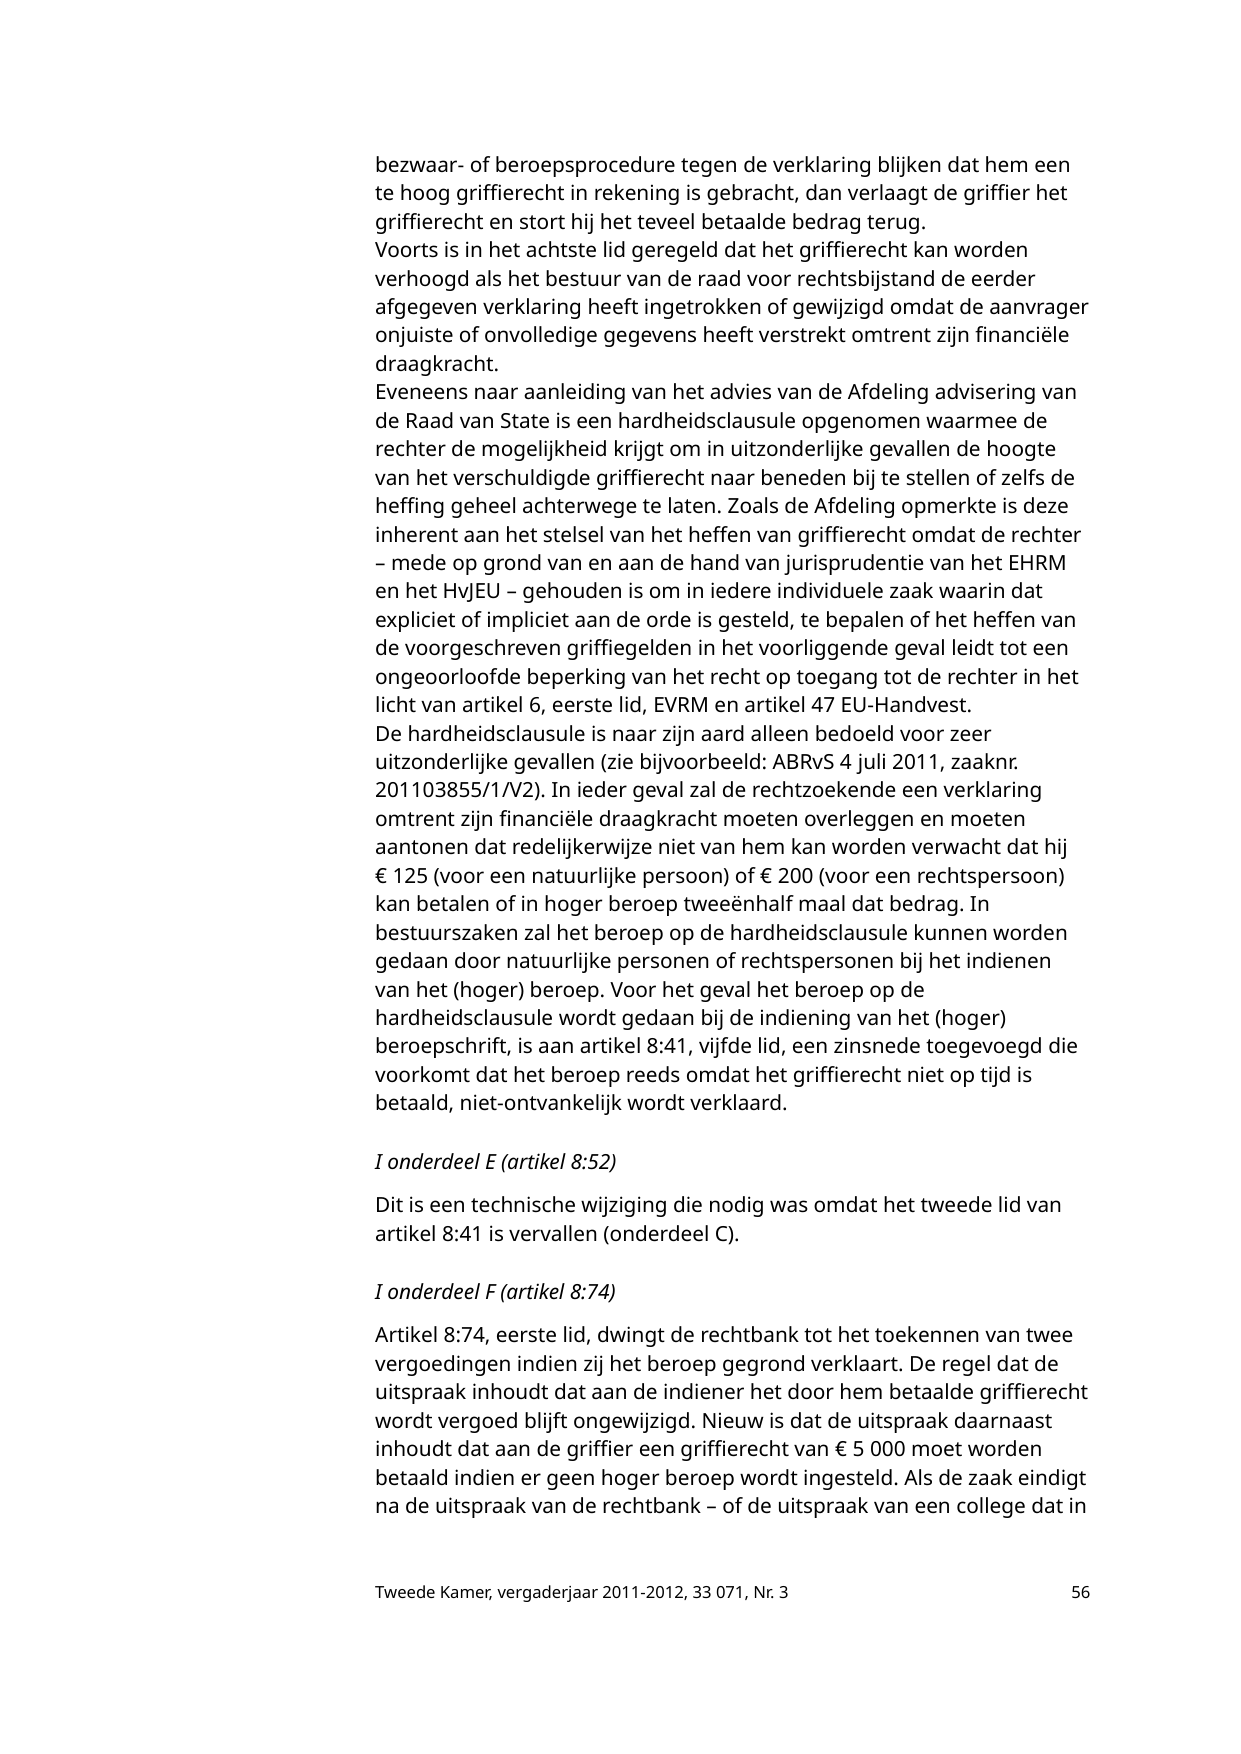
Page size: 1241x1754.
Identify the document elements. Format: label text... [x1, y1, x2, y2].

text De hardheidsclausule is naar zijn aard alleen bedoeld voor zeer uitzonderlijke gevallen (zie bijvoorbeeld: ABRvS 4 juli 2011, zaaknr. 201103855/1/V2). In ieder geval zal de rechtzoekende een verklaring omtrent zijn financiële draagkracht moeten overleggen en moeten aantonen dat redelijkerwijze niet van hem kan worden verwacht dat hij € 125 (voor een natuurlijke persoon) of € 200 (voor een rechtspersoon) kan betalen of in hoger beroep tweeënhalf maal dat bedrag. In bestuurszaken zal het beroep op de hardheidsclausule kunnen worden gedaan door natuurlijke personen of rechtspersonen bij het indienen van het (hoger) beroep. Voor het geval het beroep op de hardheidsclausule wordt gedaan bij de indiening van het (hoger) beroepschrift, is aan artikel 8:41, vijfde lid, een zinsnede toegevoegd die voorkomt dat het beroep reeds omdat het griffierecht niet op tijd is betaald, niet-ontvankelijk wordt verklaard. [375, 719, 1090, 1117]
text Artikel 8:74, eerste lid, dwingt de rechtbank tot het toekennen van twee vergoedingen indien zij het beroep gegrond verklaart. De regel dat de uitspraak inhoudt dat aan de indiener het door hem betaalde griffierecht wordt vergoed blijft ongewijzigd. Nieuw is dat de uitspraak daarnaast inhoudt dat aan de griffier een griffierecht van € 5 000 moet worden betaald indien er geen hoger beroep wordt ingesteld. Als de zaak eindigt na de uitspraak van de rechtbank – of de uitspraak van een college dat in [375, 1321, 1090, 1520]
text I onderdeel E (artikel 8:52) [375, 1147, 1090, 1175]
text bezwaar- of beroepsprocedure tegen de verklaring blijken dat hem een te hoog griffierecht in rekening is gebracht, dan verlaagt de griffier het griffierecht en stort hij het teveel betaalde bedrag terug. [375, 150, 1090, 235]
text Eveneens naar aanleiding van het advies van de Afdeling advisering van de Raad van State is een hardheidsclausule opgenomen waarmee de rechter de mogelijkheid krijgt om in uitzonderlijke gevallen de hoogte van het verschuldigde griffierecht naar beneden bij te stellen of zelfs de heffing geheel achterwege te laten. Zoals de Afdeling opmerkte is deze inherent aan het stelsel van het heffen van griffierecht omdat de rechter – mede op grond van en aan de hand van jurisprudentie van het EHRM en het HvJEU – gehouden is om in iedere individuele zaak waarin dat expliciet of impliciet aan de orde is gesteld, te bepalen of het heffen van de voorgeschreven griffiegelden in het voorliggende geval leidt tot een ongeoorloofde beperking van het recht op toegang tot de rechter in het licht van artikel 6, eerste lid, EVRM en artikel 47 EU-Handvest. [375, 377, 1090, 719]
text Dit is een technische wijziging die nodig was omdat het tweede lid van artikel 8:41 is vervallen (onderdeel C). [375, 1190, 1090, 1247]
text I onderdeel F (artikel 8:74) [375, 1277, 1090, 1306]
text Voorts is in het achtste lid geregeld dat het griffierecht kan worden verhoogd als het bestuur van de raad voor rechtsbijstand de eerder afgegeven verklaring heeft ingetrokken of gewijzigd omdat de aanvrager onjuiste of onvolledige gegevens heeft verstrekt omtrent zijn financiële draagkracht. [375, 235, 1090, 377]
